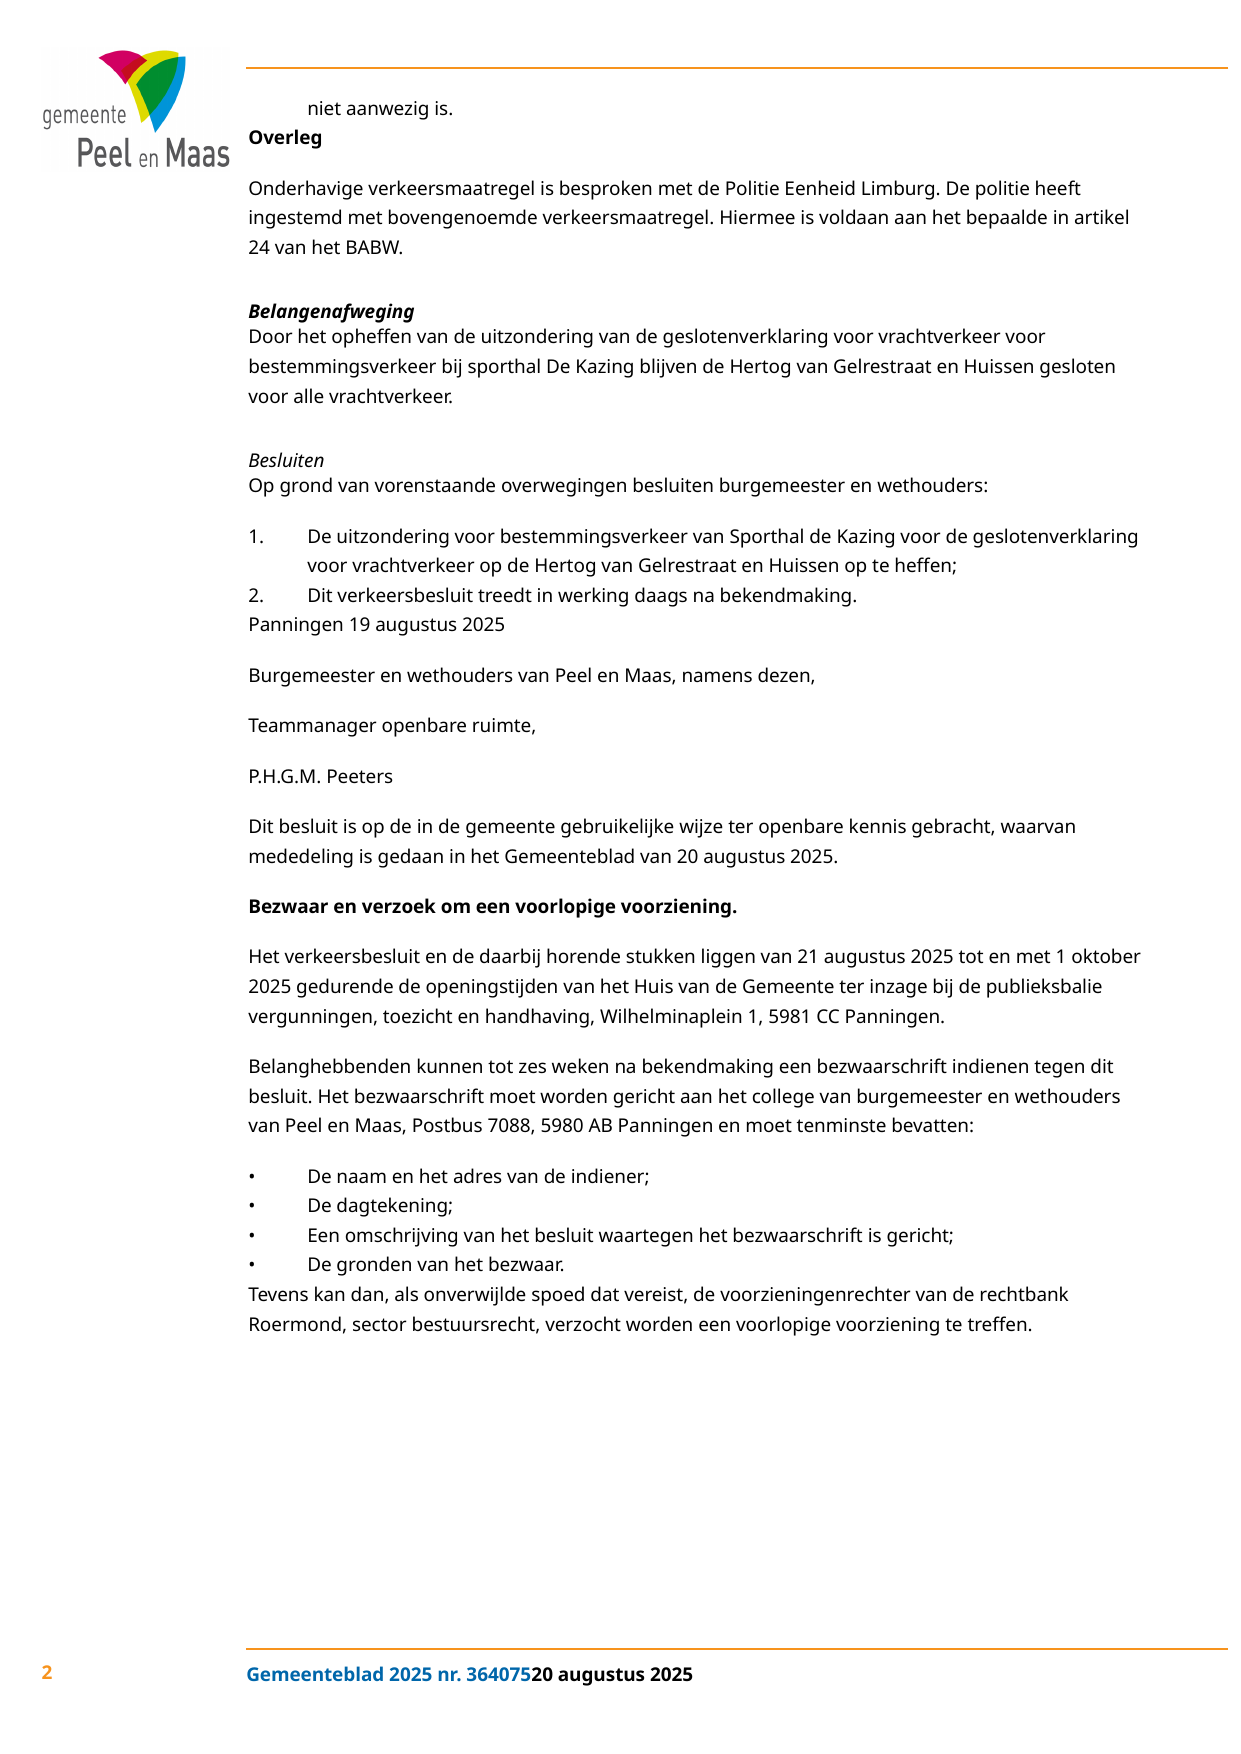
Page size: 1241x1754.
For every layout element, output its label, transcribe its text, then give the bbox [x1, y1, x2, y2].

text Belangenafweging [248, 298, 1152, 324]
text Onderhavige verkeersmaatregel is besproken met de Politie Eenheid Limburg. De politie heeft ingestemd met bovengenoemde verkeersmaatregel. Hiermee is voldaan aan het bepaalde in artikel 24 van het BABW. [248, 175, 1152, 260]
list De uitzondering voor bestemmingsverkeer van Sporthal de Kazing voor de geslotenverklaring voor vrachtverkeer op de Hertog van Gelrestraat en Huissen op te heffen; [248, 523, 1152, 578]
text Teammanager openbare ruimte, [248, 712, 1152, 738]
text Bezwaar en verzoek om een voorlopige voorziening. [248, 893, 1152, 919]
text Belanghebbenden kunnen tot zes weken na bekendmaking een bezwaarschrift indienen tegen dit besluit. Het bezwaarschrift moet worden gericht aan het college van burgemeester en wethouders van Peel en Maas, Postbus 7088, 5980 AB Panningen en moet tenminste bevatten: [248, 1053, 1152, 1138]
text Besluiten [248, 447, 1152, 472]
text Dit besluit is op de in de gemeente gebruikelijke wijze ter openbare kennis gebracht, waarvan mededeling is gedaan in het Gemeenteblad van 20 augustus 2025. [248, 813, 1152, 869]
text Op grond van vorenstaande overwegingen besluiten burgemeester en wethouders: [248, 472, 1152, 498]
list De naam en het adres van de indiener; [248, 1163, 1152, 1189]
text Overleg [248, 124, 1152, 150]
list niet aanwezig is. [248, 95, 1152, 121]
text Panningen 19 augustus 2025 [248, 612, 1152, 637]
text Burgemeester en wethouders van Peel en Maas, namens dezen, [248, 662, 1152, 688]
picture [41, 47, 231, 172]
list De gronden van het bezwaar. [248, 1252, 1152, 1277]
text Tevens kan dan, als onverwijlde spoed dat vereist, de voorzieningenrechter van de rechtbank Roermond, sector bestuursrecht, verzocht worden een voorlopige voorziening te treffen. [248, 1281, 1152, 1337]
list De dagtekening; [248, 1192, 1152, 1218]
text Het verkeersbesluit en de daarbij horende stukken liggen van 21 augustus 2025 tot en met 1 oktober 2025 gedurende de openingstijden van het Huis van de Gemeente ter inzage bij de publieksbalie vergunningen, toezicht en handhaving, Wilhelminaplein 1, 5981 CC Panningen. [248, 944, 1152, 1029]
list Een omschrijving van het besluit waartegen het bezwaarschrift is gericht; [248, 1222, 1152, 1248]
text Door het opheffen van de uitzondering van de geslotenverklaring voor vrachtverkeer voor bestemmingsverkeer bij sporthal De Kazing blijven de Hertog van Gelrestraat en Huissen gesloten voor alle vrachtverkeer. [248, 324, 1152, 408]
text P.H.G.M. Peeters [248, 763, 1152, 789]
list Dit verkeersbesluit treedt in werking daags na bekendmaking. [248, 582, 1152, 608]
